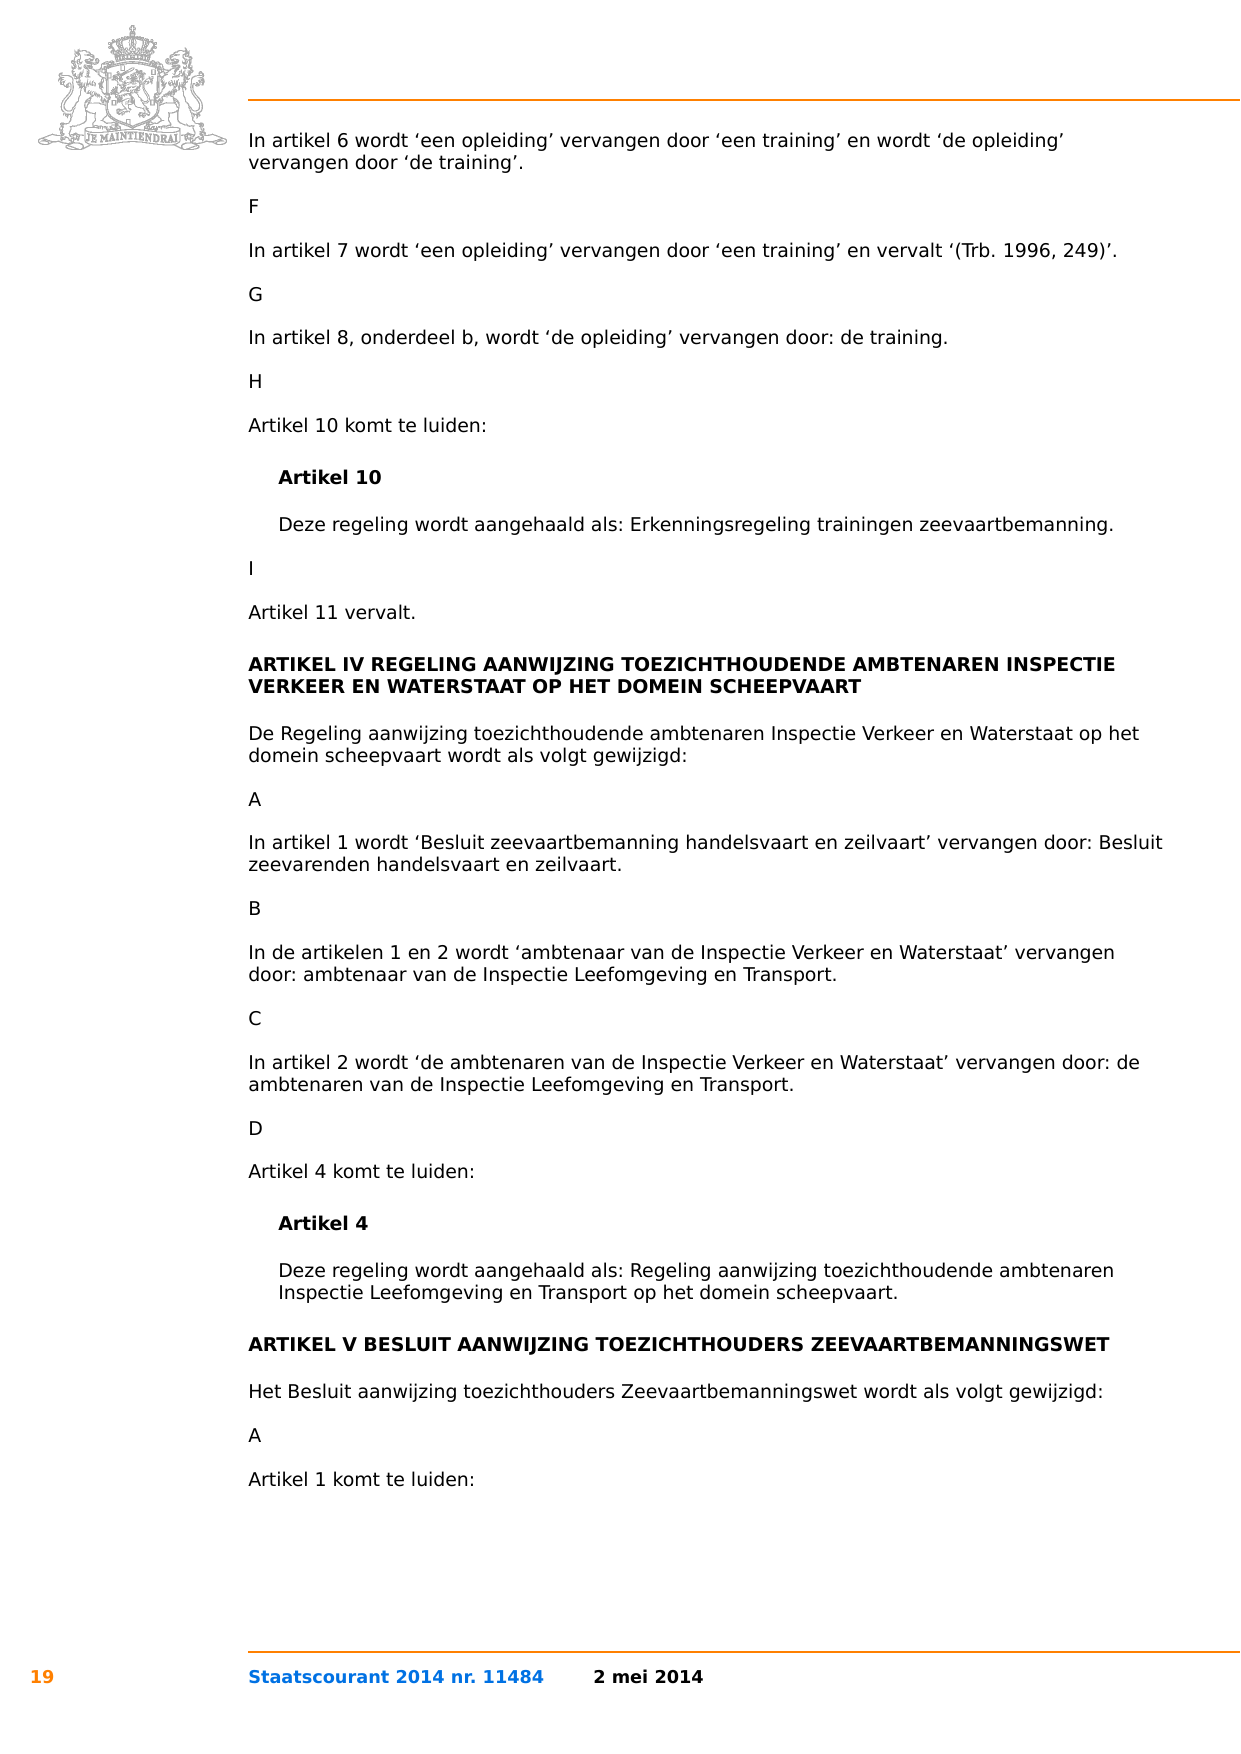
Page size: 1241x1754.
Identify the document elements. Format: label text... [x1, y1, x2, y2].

text In de artikelen 1 en 2 wordt ‘ambtenaar van de Inspectie Verkeer en Waterstaat’ vervangen door: ambtenaar van de Inspectie Leefomgeving en Transport. [248, 942, 1163, 986]
text In artikel 8, onderdeel b, wordt ‘de opleiding’ vervangen door: de training. [248, 327, 1163, 349]
text A [248, 1425, 1163, 1447]
text In artikel 6 wordt ‘een opleiding’ vervangen door ‘een training’ en wordt ‘de opleiding’ vervangen door ‘de training’. [248, 130, 1163, 174]
subtitle Artikel 10 [278, 467, 1163, 489]
text Deze regeling wordt aangehaald als: Regeling aanwijzing toezichthoudende ambtenaren Inspectie Leefomgeving en Transport op het domein scheepvaart. [278, 1260, 1163, 1304]
text Artikel 10 komt te luiden: [248, 415, 1163, 437]
text A [248, 788, 1163, 810]
text I [248, 558, 1163, 580]
text D [248, 1117, 1163, 1139]
text H [248, 371, 1163, 393]
text Deze regeling wordt aangehaald als: Erkenningsregeling trainingen zeevaartbemanning. [278, 514, 1163, 536]
text In artikel 1 wordt ‘Besluit zeevaartbemanning handelsvaart en zeilvaart’ vervangen door: Besluit zeevarenden handelsvaart en zeilvaart. [248, 832, 1163, 876]
text F [248, 196, 1163, 218]
subtitle Artikel 4 [278, 1213, 1163, 1235]
subtitle ARTIKEL IV REGELING AANWIJZING TOEZICHTHOUDENDE AMBTENAREN INSPECTIE VERKEER EN WATERSTAAT OP HET DOMEIN SCHEEPVAART [248, 654, 1163, 698]
text Artikel 11 vervalt. [248, 602, 1163, 624]
text In artikel 2 wordt ‘de ambtenaren van de Inspectie Verkeer en Waterstaat’ vervangen door: de ambtenaren van de Inspectie Leefomgeving en Transport. [248, 1052, 1163, 1096]
text Artikel 4 komt te luiden: [248, 1161, 1163, 1183]
subtitle ARTIKEL V BESLUIT AANWIJZING TOEZICHTHOUDERS ZEEVAARTBEMANNINGSWET [248, 1334, 1163, 1356]
text In artikel 7 wordt ‘een opleiding’ vervangen door ‘een training’ en vervalt ‘(Trb. 1996, 249)’. [248, 239, 1163, 262]
picture [38, 25, 227, 150]
text G [248, 283, 1163, 305]
text B [248, 898, 1163, 920]
text Artikel 1 komt te luiden: [248, 1469, 1163, 1491]
text Het Besluit aanwijzing toezichthouders Zeevaartbemanningswet wordt als volgt gewijzigd: [248, 1381, 1163, 1403]
text C [248, 1008, 1163, 1030]
text De Regeling aanwijzing toezichthoudende ambtenaren Inspectie Verkeer en Waterstaat op het domein scheepvaart wordt als volgt gewijzigd: [248, 723, 1163, 767]
